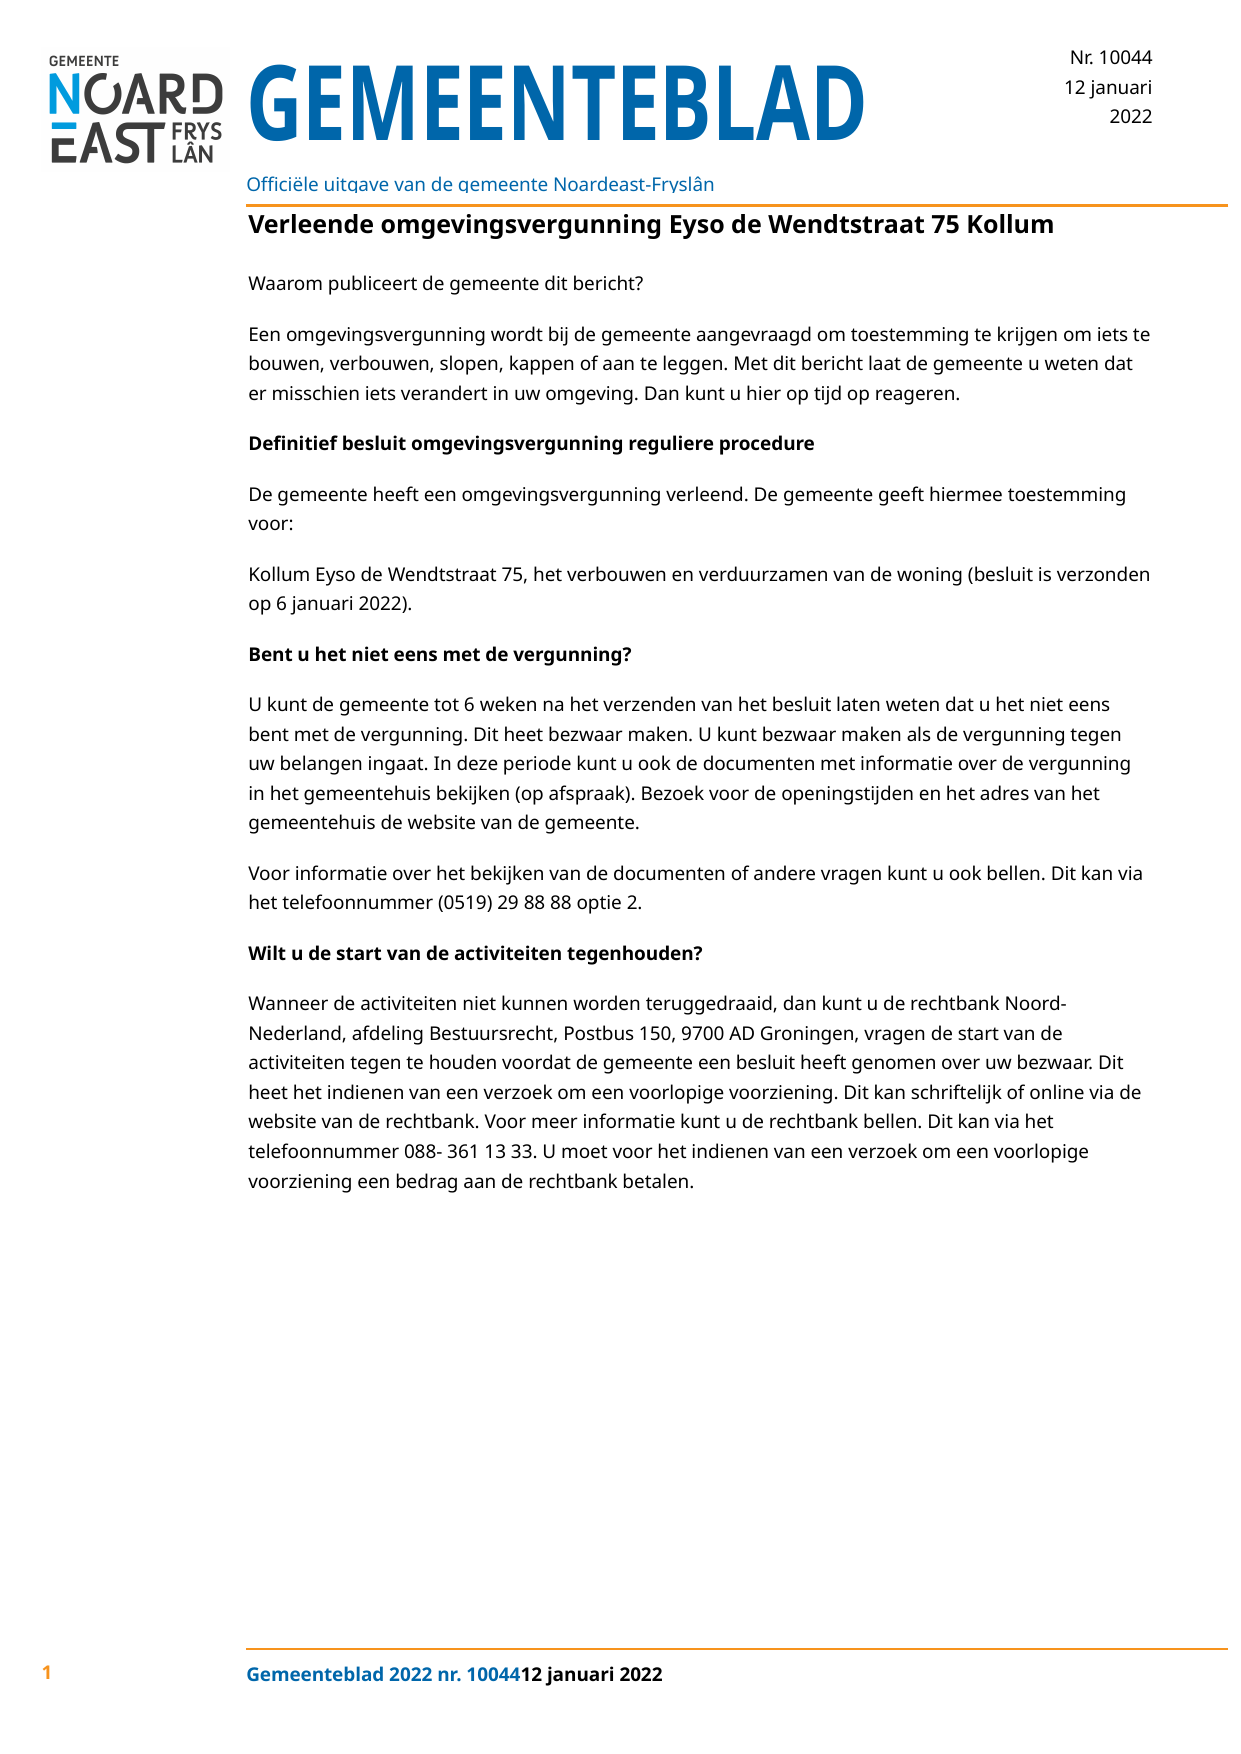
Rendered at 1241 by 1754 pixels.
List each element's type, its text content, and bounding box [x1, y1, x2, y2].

text Kollum Eyso de Wendtstraat 75, het verbouwen en verduurzamen van de woning (besluit is verzonden op 6 januari 2022). [248, 561, 1152, 616]
text Verleende omgevingsvergunning Eyso de Wendtstraat 75 Kollum [248, 207, 1152, 241]
text Wanneer de activiteiten niet kunnen worden teruggedraaid, dan kunt u de rechtbank Noord-Nederland, afdeling Bestuursrecht, Postbus 150, 9700 AD Groningen, vragen de start van de activiteiten tegen te houden voordat de gemeente een besluit heeft genomen over uw bezwaar. Dit heet het indienen van een verzoek om een voorlopige voorziening. Dit kan schriftelijk of online via de website van de rechtbank. Voor meer informatie kunt u de rechtbank bellen. Dit kan via het telefoonnummer 088- 361 13 33. U moet voor het indienen van een verzoek om een voorlopige voorziening een bedrag aan de rechtbank betalen. [248, 990, 1152, 1193]
text Een omgevingsvergunning wordt bij de gemeente aangevraagd om toestemming te krijgen om iets te bouwen, verbouwen, slopen, kappen of aan te leggen. Met dit bericht laat de gemeente u weten dat er misschien iets verandert in uw omgeving. Dan kunt u hier op tijd op reageren. [248, 321, 1152, 406]
text Definitief besluit omgevingsvergunning reguliere procedure [248, 430, 1152, 456]
text Waarom publiceert de gemeente dit bericht? [248, 270, 1152, 296]
text Wilt u de start van de activiteiten tegenhouden? [248, 940, 1152, 966]
text Voor informatie over het bekijken van de documenten of andere vragen kunt u ook bellen. Dit kan via het telefoonnummer (0519) 29 88 88 optie 2. [248, 860, 1152, 915]
text U kunt de gemeente tot 6 weken na het verzenden van het besluit laten weten dat u het niet eens bent met de vergunning. Dit heet bezwaar maken. U kunt bezwaar maken als de vergunning tegen uw belangen ingaat. In deze periode kunt u ook de documenten met informatie over de vergunning in het gemeentehuis bekijken (op afspraak). Bezoek voor de openingstijden en het adres van het gemeentehuis de website van de gemeente. [248, 691, 1152, 835]
picture [41, 47, 231, 172]
text Bent u het niet eens met de vergunning? [248, 641, 1152, 666]
text De gemeente heeft een omgevingsvergunning verleend. De gemeente geeft hiermee toestemming voor: [248, 481, 1152, 536]
